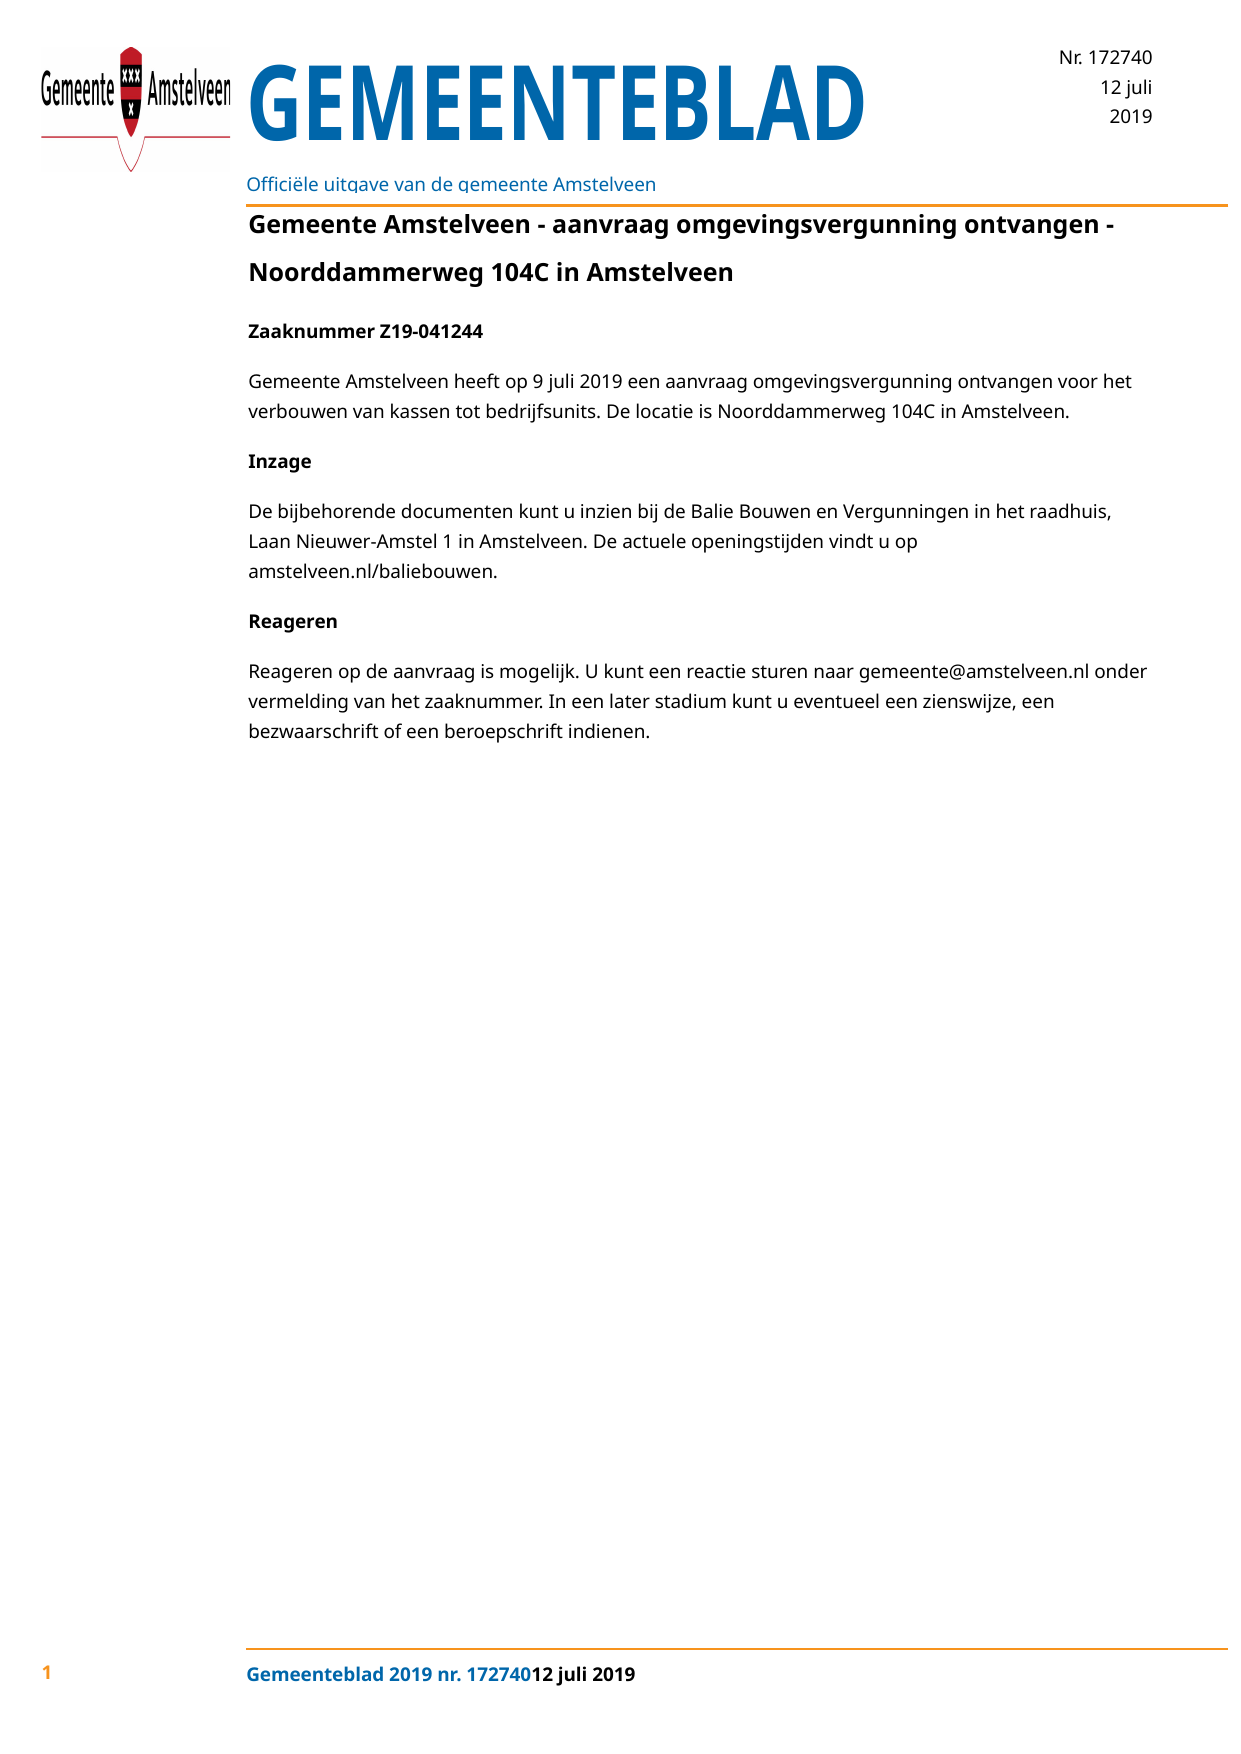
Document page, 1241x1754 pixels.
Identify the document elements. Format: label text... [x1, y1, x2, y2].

text Inzage [248, 448, 1152, 474]
text Zaaknummer Z19-041244 [248, 318, 1152, 344]
text De bijbehorende documenten kunt u inzien bij de Balie Bouwen en Vergunningen in het raadhuis, Laan Nieuwer-Amstel 1 in Amstelveen. De actuele openingstijden vindt u op amstelveen.nl/baliebouwen. [248, 499, 1152, 584]
picture [41, 47, 231, 172]
text Gemeente Amstelveen - aanvraag omgevingsvergunning ontvangen - Noorddammerweg 104C in Amstelveen [248, 207, 1152, 288]
text Reageren op de aanvraag is mogelijk. U kunt een reactie sturen naar gemeente@amstelveen.nl onder vermelding van het zaaknummer. In een later stadium kunt u eventueel een zienswijze, een bezwaarschrift of een beroepschrift indienen. [248, 659, 1152, 744]
text Reageren [248, 608, 1152, 634]
text Gemeente Amstelveen heeft op 9 juli 2019 een aanvraag omgevingsvergunning ontvangen voor het verbouwen van kassen tot bedrijfsunits. De locatie is Noorddammerweg 104C in Amstelveen. [248, 368, 1152, 424]
